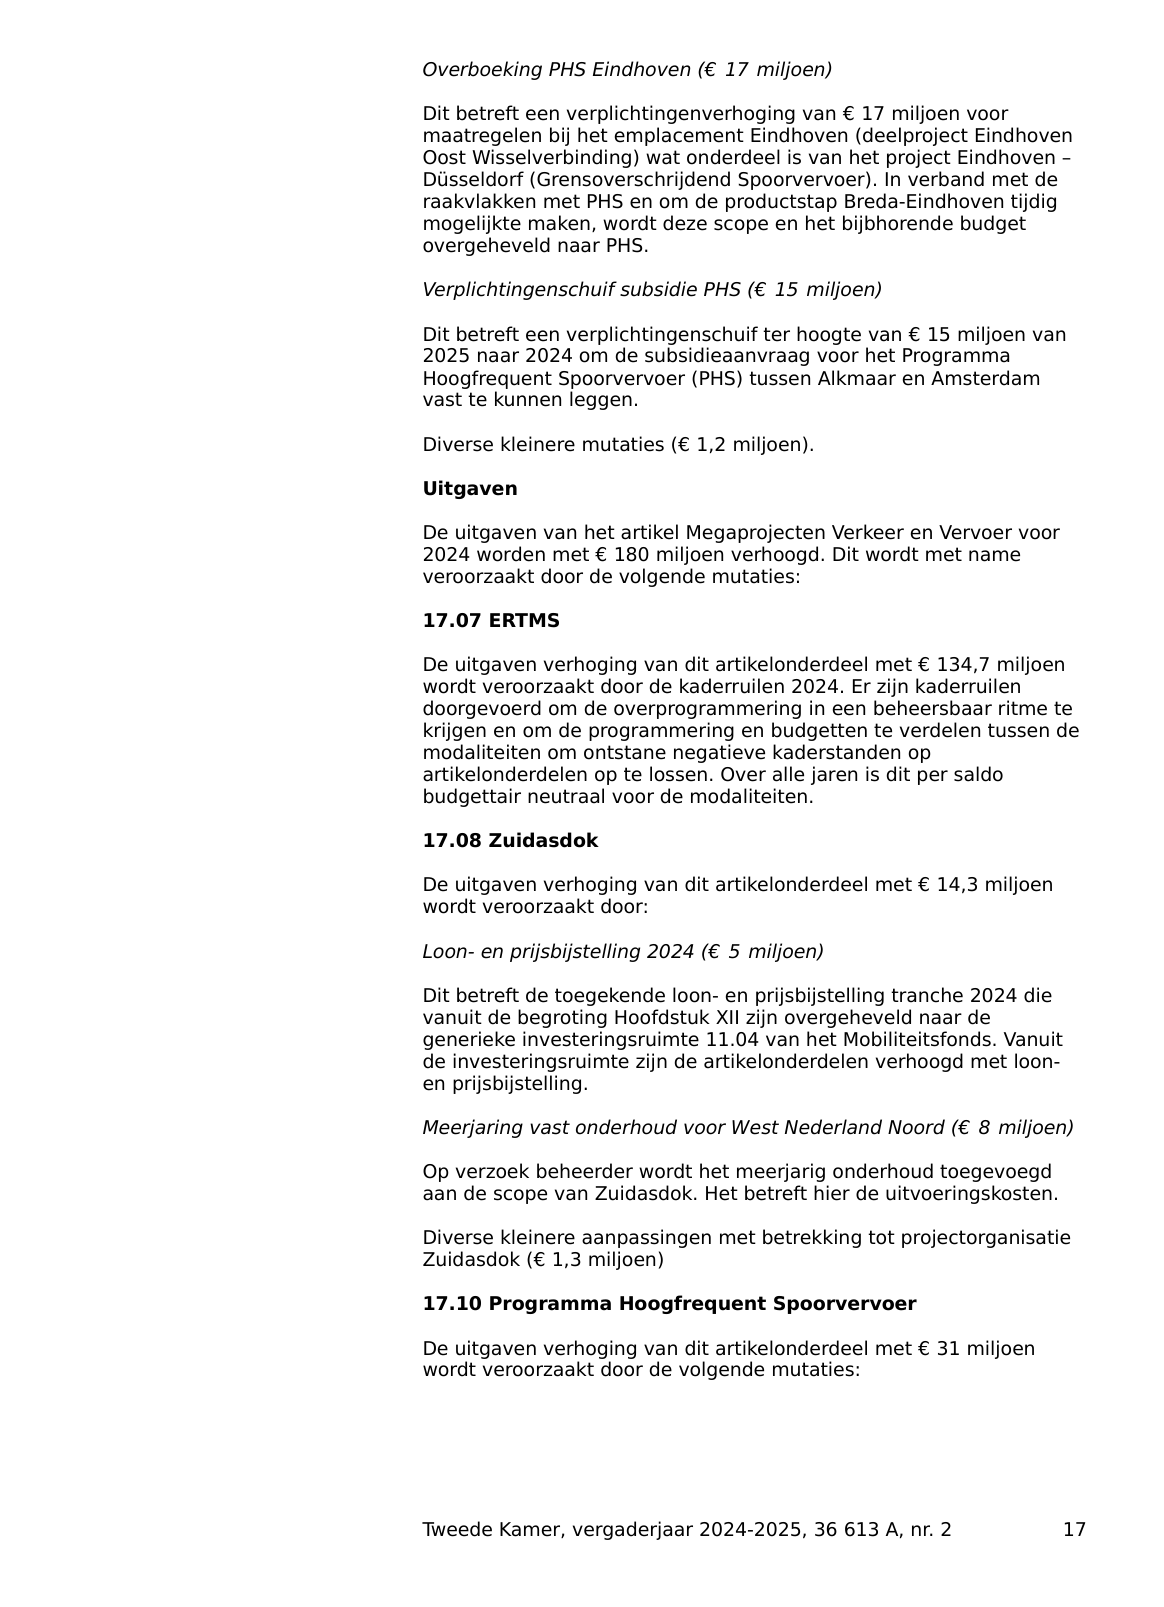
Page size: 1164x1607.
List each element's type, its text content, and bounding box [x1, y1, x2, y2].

text Diverse kleinere mutaties (€ 1,2 miljoen). [422, 433, 1087, 456]
text Dit betreft een verplichtingenschuif ter hoogte van € 15 miljoen van 2025 naar 2024 om de subsidieaanvraag voor het Programma Hoogfrequent Spoorvervoer (PHS) tussen Alkmaar en Amsterdam vast te kunnen leggen. [422, 323, 1087, 411]
subtitle 17.08 Zuidasdok [422, 830, 1087, 852]
text De uitgaven verhoging van dit artikelonderdeel met € 134,7 miljoen wordt veroorzaakt door de kaderruilen 2024. Er zijn kaderruilen doorgevoerd om de overprogrammering in een beheersbaar ritme te krijgen en om de programmering en budgetten te verdelen tussen de modaliteiten om ontstane negatieve kaderstanden op artikelonderdelen op te lossen. Over alle jaren is dit per saldo budgettair neutraal voor de modaliteiten. [422, 654, 1087, 808]
subtitle Loon- en prijsbijstelling 2024 (€ 5 miljoen) [422, 941, 1087, 962]
subtitle 17.10 Programma Hoogfrequent Spoorvervoer [422, 1293, 1087, 1315]
subtitle Uitgaven [422, 478, 1087, 500]
text Diverse kleinere aanpassingen met betrekking tot projectorganisatie Zuidasdok (€ 1,3 miljoen) [422, 1227, 1087, 1271]
text De uitgaven verhoging van dit artikelonderdeel met € 14,3 miljoen wordt veroorzaakt door: [422, 874, 1087, 918]
text De uitgaven verhoging van dit artikelonderdeel met € 31 miljoen wordt veroorzaakt door de volgende mutaties: [422, 1337, 1087, 1381]
text Op verzoek beheerder wordt het meerjarig onderhoud toegevoegd aan de scope van Zuidasdok. Het betreft hier de uitvoeringskosten. [422, 1161, 1087, 1205]
text Dit betreft een verplichtingenverhoging van € 17 miljoen voor maatregelen bij het emplacement Eindhoven (deelproject Eindhoven Oost Wisselverbinding) wat onderdeel is van het project Eindhoven – Düsseldorf (Grensoverschrijdend Spoorvervoer). In verband met de raakvlakken met PHS en om de productstap Breda-Eindhoven tijdig mogelijkte maken, wordt deze scope en het bijbhorende budget overgeheveld naar PHS. [422, 103, 1087, 257]
subtitle Verplichtingenschuif subsidie PHS (€ 15 miljoen) [422, 279, 1087, 301]
subtitle 17.07 ERTMS [422, 610, 1087, 632]
text Dit betreft de toegekende loon- en prijsbijstelling tranche 2024 die vanuit de begroting Hoofdstuk XII zijn overgeheveld naar de generieke investeringsruimte 11.04 van het Mobiliteitsfonds. Vanuit de investeringsruimte zijn de artikelonderdelen verhoogd met loon- en prijsbijstelling. [422, 985, 1087, 1094]
subtitle Meerjaring vast onderhoud voor West Nederland Noord (€ 8 miljoen) [422, 1117, 1087, 1139]
subtitle Overboeking PHS Eindhoven (€ 17 miljoen) [422, 59, 1087, 81]
text De uitgaven van het artikel Megaprojecten Verkeer en Vervoer voor 2024 worden met € 180 miljoen verhoogd. Dit wordt met name veroorzaakt door de volgende mutaties: [422, 522, 1087, 588]
